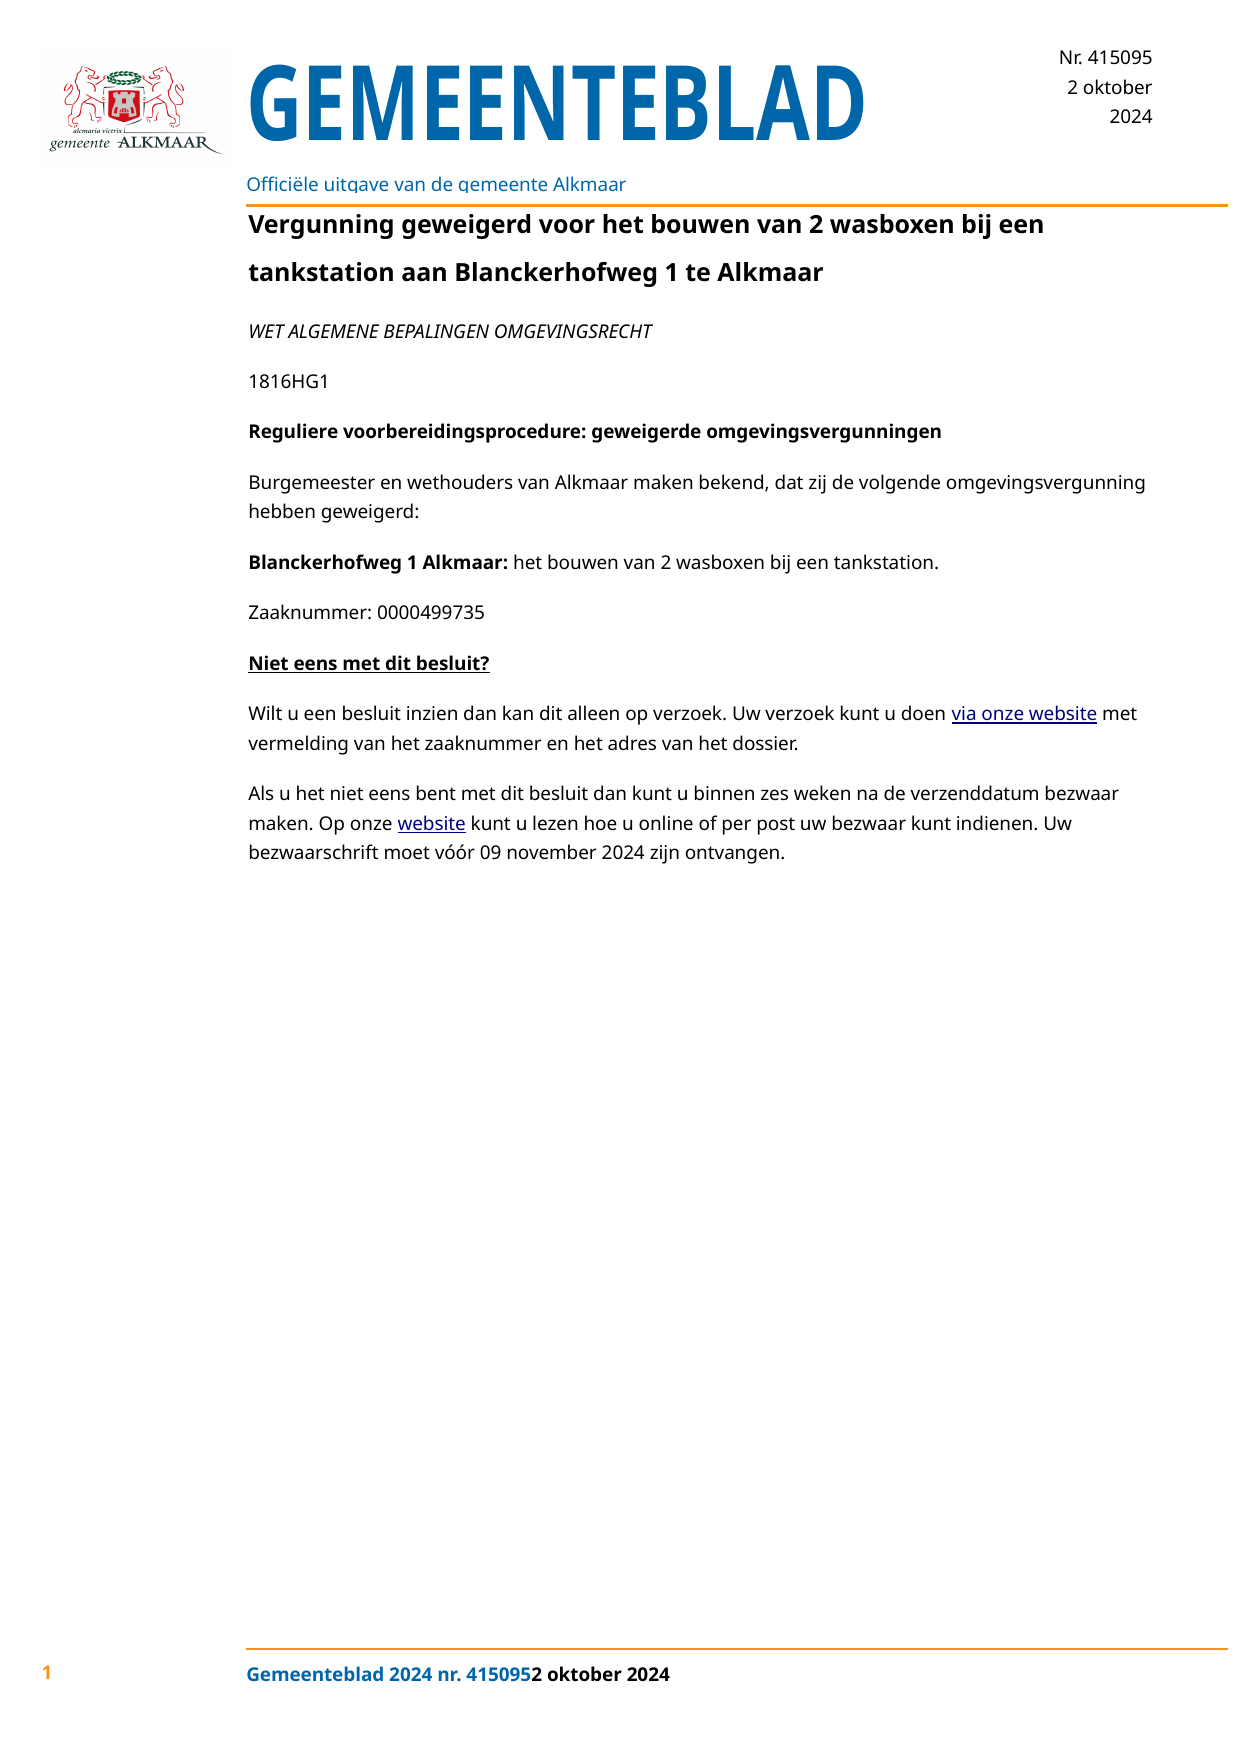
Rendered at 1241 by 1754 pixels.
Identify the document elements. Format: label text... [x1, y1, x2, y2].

text Niet eens met dit besluit? [248, 650, 1152, 676]
text WET ALGEMENE BEPALINGEN OMGEVINGSRECHT [248, 318, 1152, 344]
text Burgemeester en wethouders van Alkmaar maken bekend, dat zij de volgende omgevingsvergunning hebben geweigerd: [248, 469, 1152, 524]
text Vergunning geweigerd voor het bouwen van 2 wasboxen bij een tankstation aan Blanckerhofweg 1 te Alkmaar [248, 207, 1152, 288]
text Reguliere voorbereidingsprocedure: geweigerde omgevingsvergunningen [248, 419, 1152, 444]
picture [41, 47, 231, 172]
text 1816HG1 [248, 368, 1152, 394]
text Als u het niet eens bent met dit besluit dan kunt u binnen zes weken na de verzenddatum bezwaar maken. Op onze website kunt u lezen hoe u online of per post uw bezwaar kunt indienen. Uw bezwaarschrift moet vóór 09 november 2024 zijn ontvangen. [248, 780, 1152, 865]
text Blanckerhofweg 1 Alkmaar: het bouwen van 2 wasboxen bij een tankstation. [248, 549, 1152, 575]
text Zaaknummer: 0000499735 [248, 599, 1152, 625]
text Wilt u een besluit inzien dan kan dit alleen op verzoek. Uw verzoek kunt u doen via onze website met vermelding van het zaaknummer en het adres van het dossier. [248, 700, 1152, 756]
